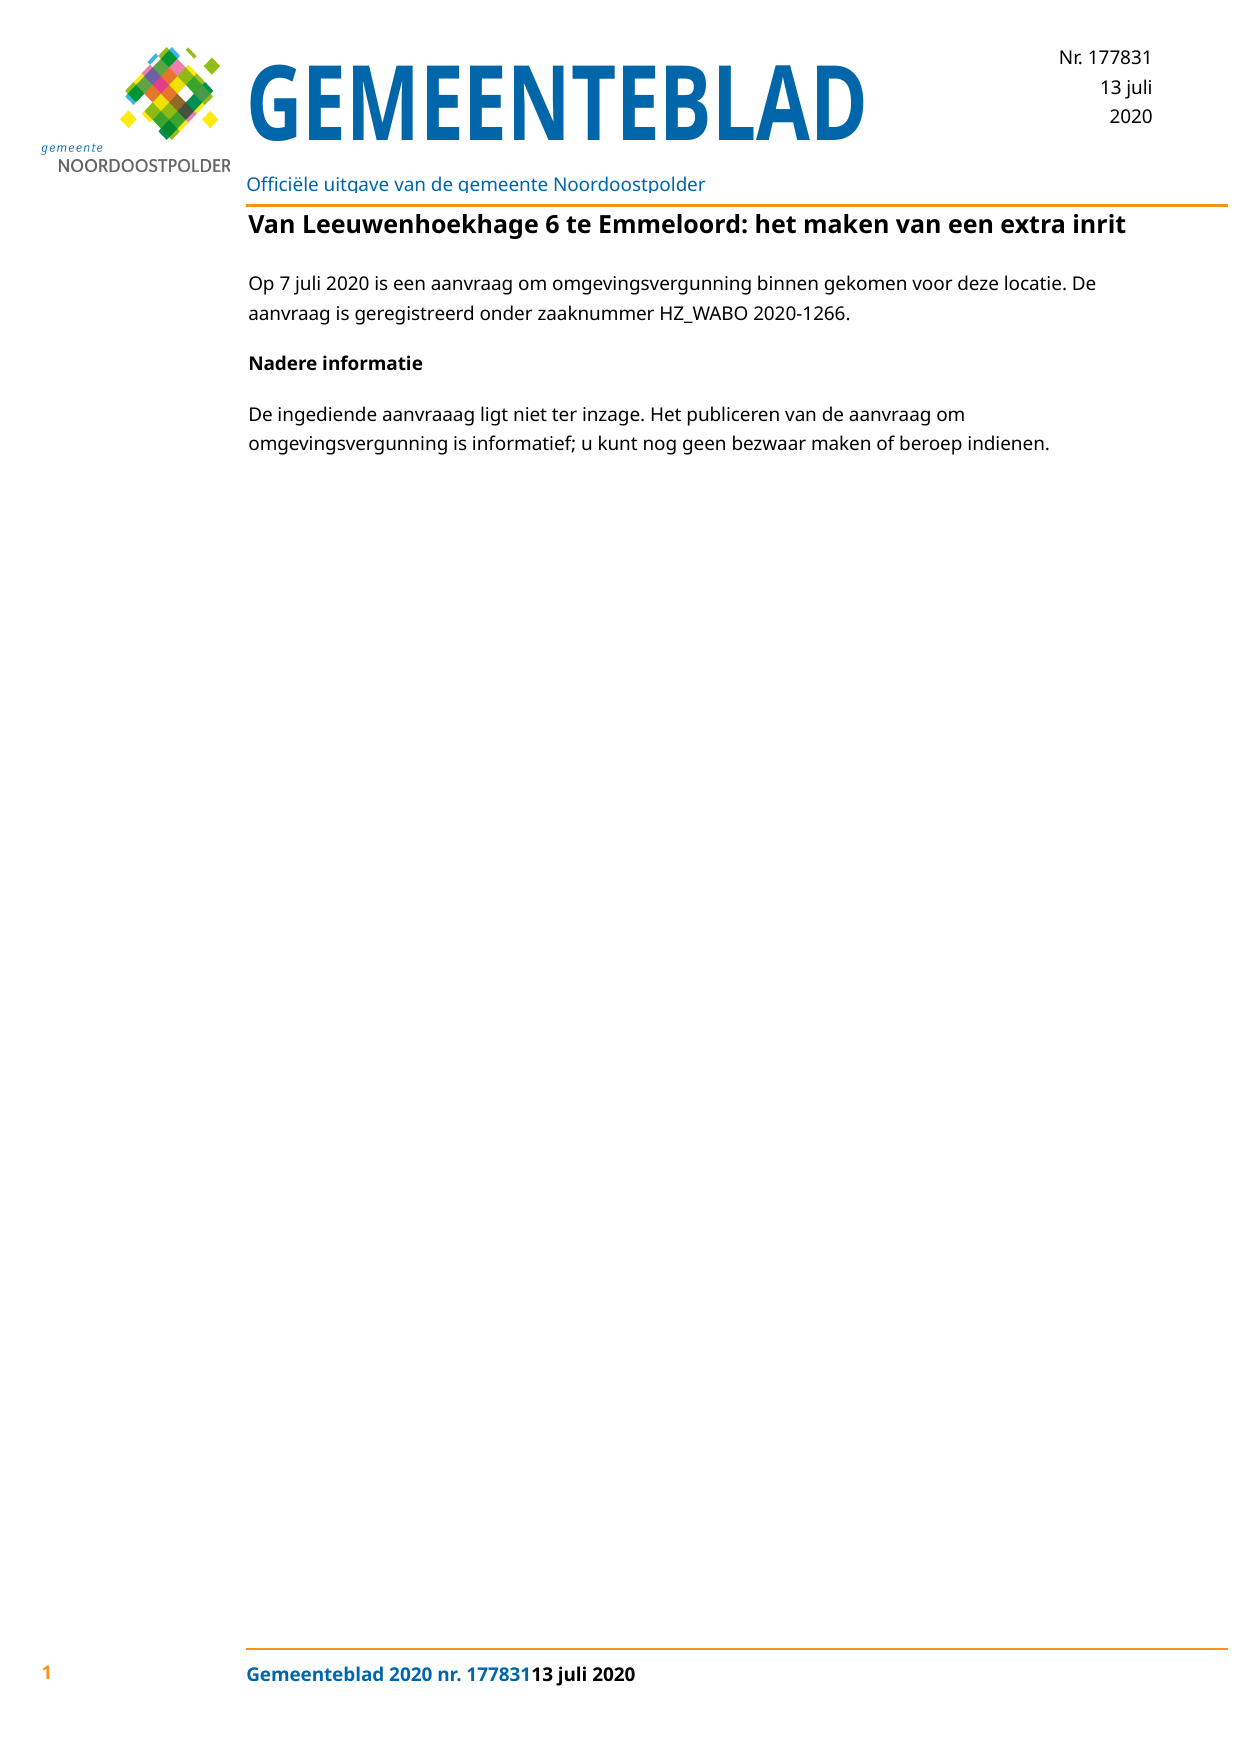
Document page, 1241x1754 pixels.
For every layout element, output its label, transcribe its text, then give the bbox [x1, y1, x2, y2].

text De ingediende aanvraaag ligt niet ter inzage. Het publiceren van de aanvraag om omgevingsvergunning is informatief; u kunt nog geen bezwaar maken of beroep indienen. [248, 401, 1152, 456]
text Op 7 juli 2020 is een aanvraag om omgevingsvergunning binnen gekomen voor deze locatie. De aanvraag is geregistreerd onder zaaknummer HZ_WABO 2020-1266. [248, 270, 1152, 326]
text Van Leeuwenhoekhage 6 te Emmeloord: het maken van een extra inrit [248, 207, 1152, 241]
text Nadere informatie [248, 350, 1152, 376]
picture [41, 47, 231, 172]
